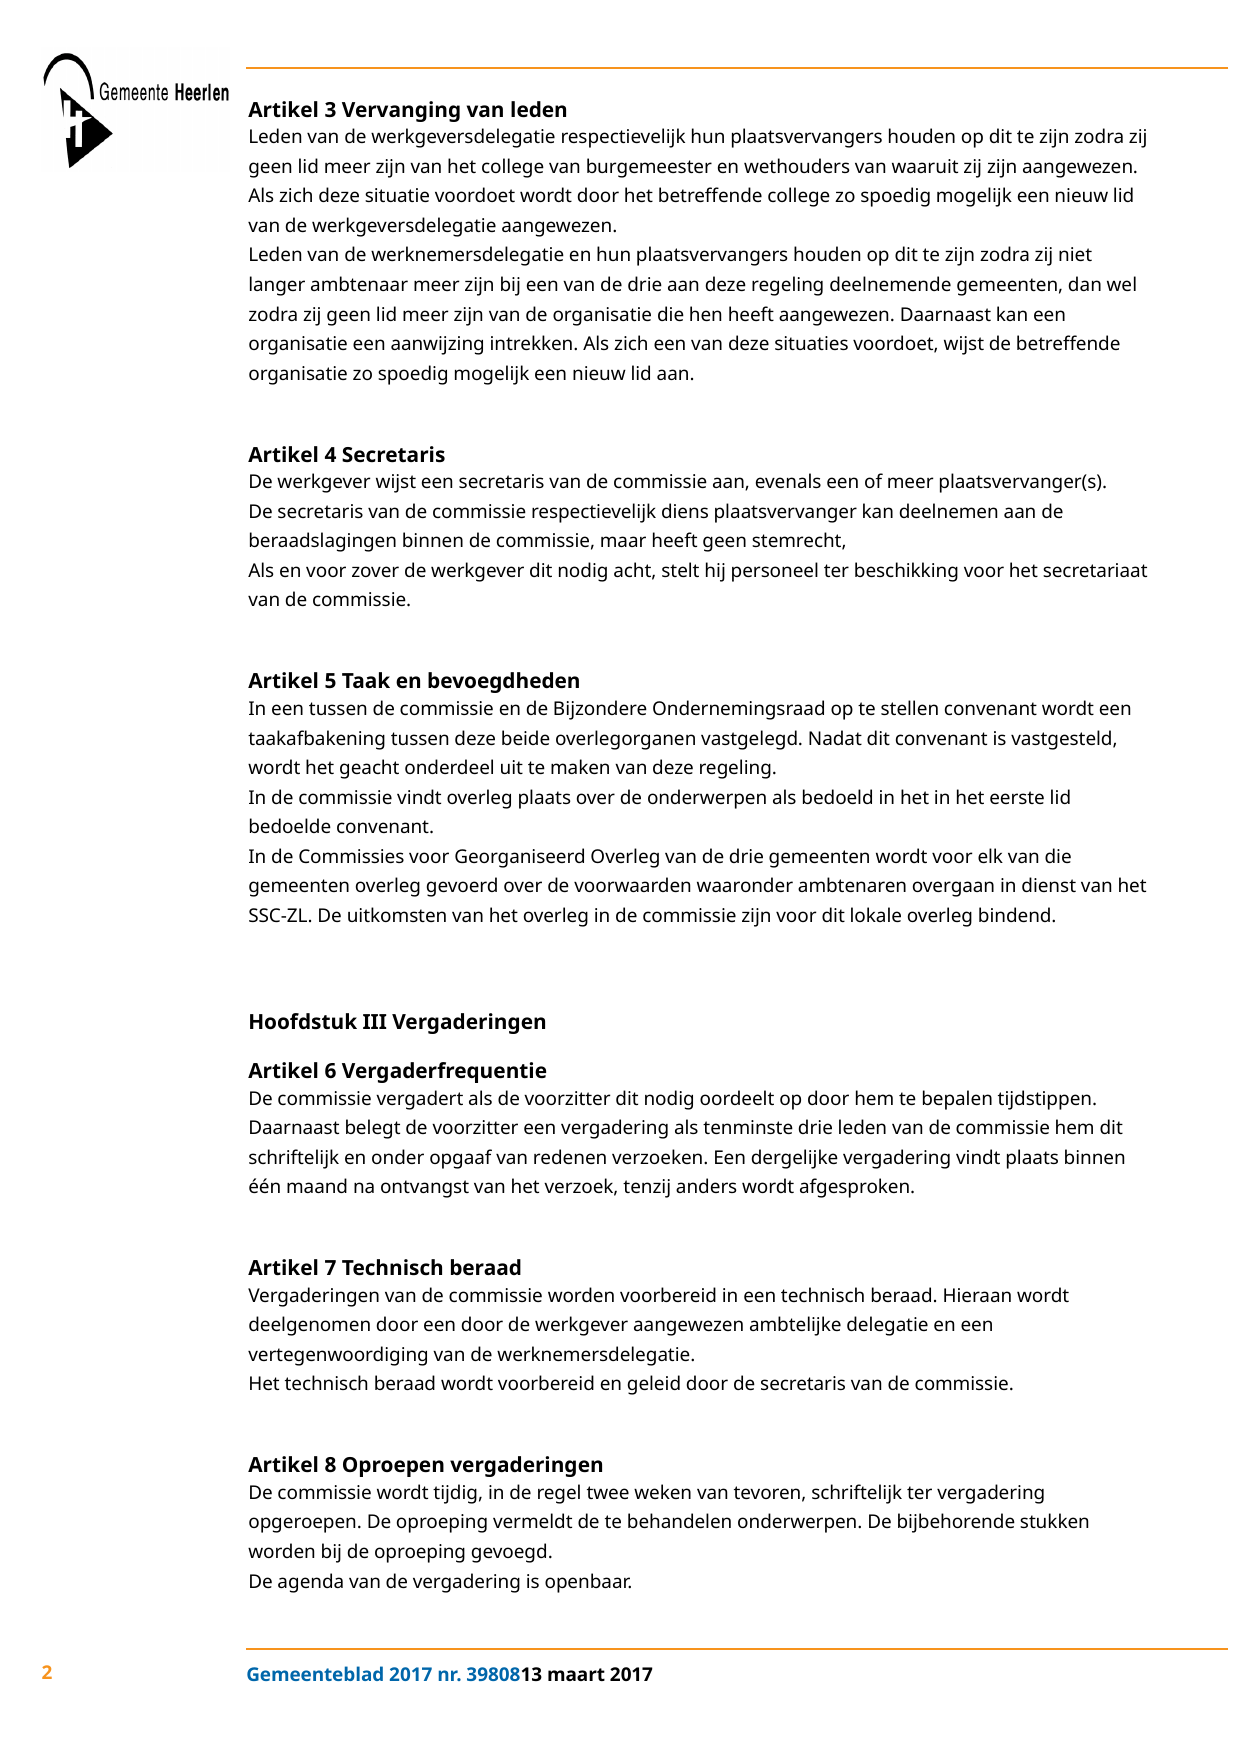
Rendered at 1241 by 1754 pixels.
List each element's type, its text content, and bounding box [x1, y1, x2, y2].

text Artikel 5 Taak en bevoegdheden [248, 667, 1152, 695]
text Artikel 8 Oproepen vergaderingen [248, 1451, 1152, 1479]
text De secretaris van de commissie respectievelijk diens plaatsvervanger kan deelnemen aan de beraadslagingen binnen de commissie, maar heeft geen stemrecht, [248, 498, 1152, 553]
text Leden van de werknemersdelegatie en hun plaatsvervangers houden op dit te zijn zodra zij niet langer ambtenaar meer zijn bij een van de drie aan deze regeling deelnemende gemeenten, dan wel zodra zij geen lid meer zijn van de organisatie die hen heeft aangewezen. Daarnaast kan een organisatie een aanwijzing intrekken. Als zich een van deze situaties voordoet, wijst de betreffende organisatie zo spoedig mogelijk een nieuw lid aan. [248, 242, 1152, 386]
text Als en voor zover de werkgever dit nodig acht, stelt hij personeel ter beschikking voor het secretariaat van de commissie. [248, 557, 1152, 612]
text Artikel 3 Vervanging van leden [248, 95, 1152, 123]
text Hoofdstuk III Vergaderingen [248, 1007, 1152, 1035]
text Artikel 6 Vergaderfrequentie [248, 1056, 1152, 1085]
text Artikel 7 Technisch beraad [248, 1253, 1152, 1282]
text Daarnaast belegt de voorzitter een vergadering als tenminste drie leden van de commissie hem dit schriftelijk en onder opgaaf van redenen verzoeken. Een dergelijke vergadering vindt plaats binnen één maand na ontvangst van het verzoek, tenzij anders wordt afgesproken. [248, 1114, 1152, 1199]
text De werkgever wijst een secretaris van de commissie aan, evenals een of meer plaatsvervanger(s). [248, 468, 1152, 494]
text In de commissie vindt overleg plaats over de onderwerpen als bedoeld in het in het eerste lid bedoelde convenant. [248, 784, 1152, 839]
picture [41, 47, 231, 172]
text Het technisch beraad wordt voorbereid en geleid door de secretaris van de commissie. [248, 1371, 1152, 1396]
text Leden van de werkgeversdelegatie respectievelijk hun plaatsvervangers houden op dit te zijn zodra zij geen lid meer zijn van het college van burgemeester en wethouders van waaruit zij zijn aangewezen. Als zich deze situatie voordoet wordt door het betreffende college zo spoedig mogelijk een nieuw lid van de werkgeversdelegatie aangewezen. [248, 123, 1152, 238]
text De commissie vergadert als de voorzitter dit nodig oordeelt op door hem te bepalen tijdstippen. [248, 1085, 1152, 1110]
text De agenda van de vergadering is openbaar. [248, 1568, 1152, 1593]
text Vergaderingen van de commissie worden voorbereid in een technisch beraad. Hieraan wordt deelgenomen door een door de werkgever aangewezen ambtelijke delegatie en een vertegenwoordiging van de werknemersdelegatie. [248, 1282, 1152, 1367]
text Artikel 4 Secretaris [248, 440, 1152, 468]
text De commissie wordt tijdig, in de regel twee weken van tevoren, schriftelijk ter vergadering opgeroepen. De oproeping vermeldt de te behandelen onderwerpen. De bijbehorende stukken worden bij de oproeping gevoegd. [248, 1479, 1152, 1564]
text In de Commissies voor Georganiseerd Overleg van de drie gemeenten wordt voor elk van die gemeenten overleg gevoerd over de voorwaarden waaronder ambtenaren overgaan in dienst van het SSC-ZL. De uitkomsten van het overleg in de commissie zijn voor dit lokale overleg bindend. [248, 843, 1152, 928]
text In een tussen de commissie en de Bijzondere Ondernemingsraad op te stellen convenant wordt een taakafbakening tussen deze beide overlegorganen vastgelegd. Nadat dit convenant is vastgesteld, wordt het geacht onderdeel uit te maken van deze regeling. [248, 695, 1152, 780]
